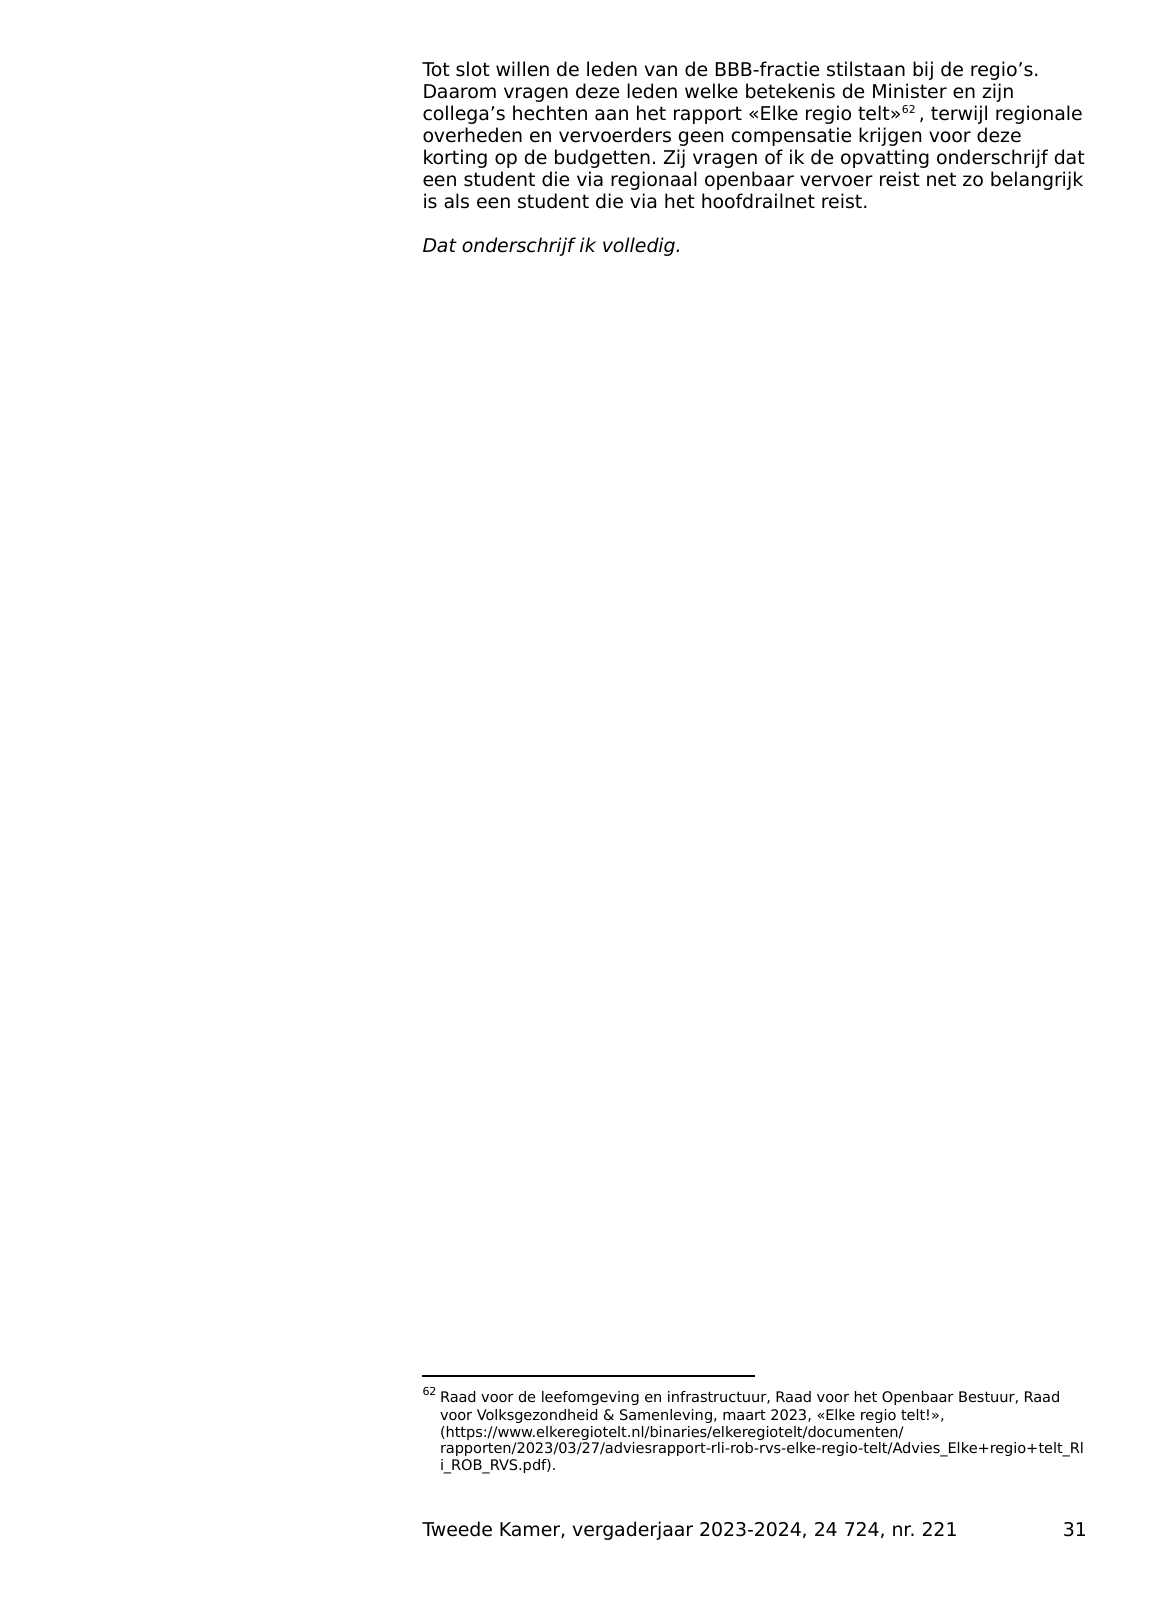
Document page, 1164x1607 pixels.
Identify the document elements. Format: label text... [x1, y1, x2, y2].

text Dat onderschrijf ik volledig. [422, 235, 1087, 257]
text Tot slot willen de leden van de BBB-fractie stilstaan bij de regio’s. Daarom vragen deze leden welke betekenis de Minister en zijn collega’s hechten aan het rapport «Elke regio telt», terwijl regionale overheden en vervoerders geen compensatie krijgen voor deze korting op de budgetten. Zij vragen of ik de opvatting onderschrijf dat een student die via regionaal openbaar vervoer reist net zo belangrijk is als een student die via het hoofdrailnet reist. [422, 59, 1087, 213]
text Raad voor de leefomgeving en infrastructuur, Raad voor het Openbaar Bestuur, Raad voor Volksgezondheid & Samenleving, maart 2023, «Elke regio telt!», (https://www.elkeregiotelt.nl/binaries/elkeregiotelt/documenten/ rapporten/2023/03/27/adviesrapport-rli-rob-rvs-elke-regio-telt/Advies_Elke+regio+telt_Rli_ROB_RVS.pdf). [422, 1385, 1087, 1474]
